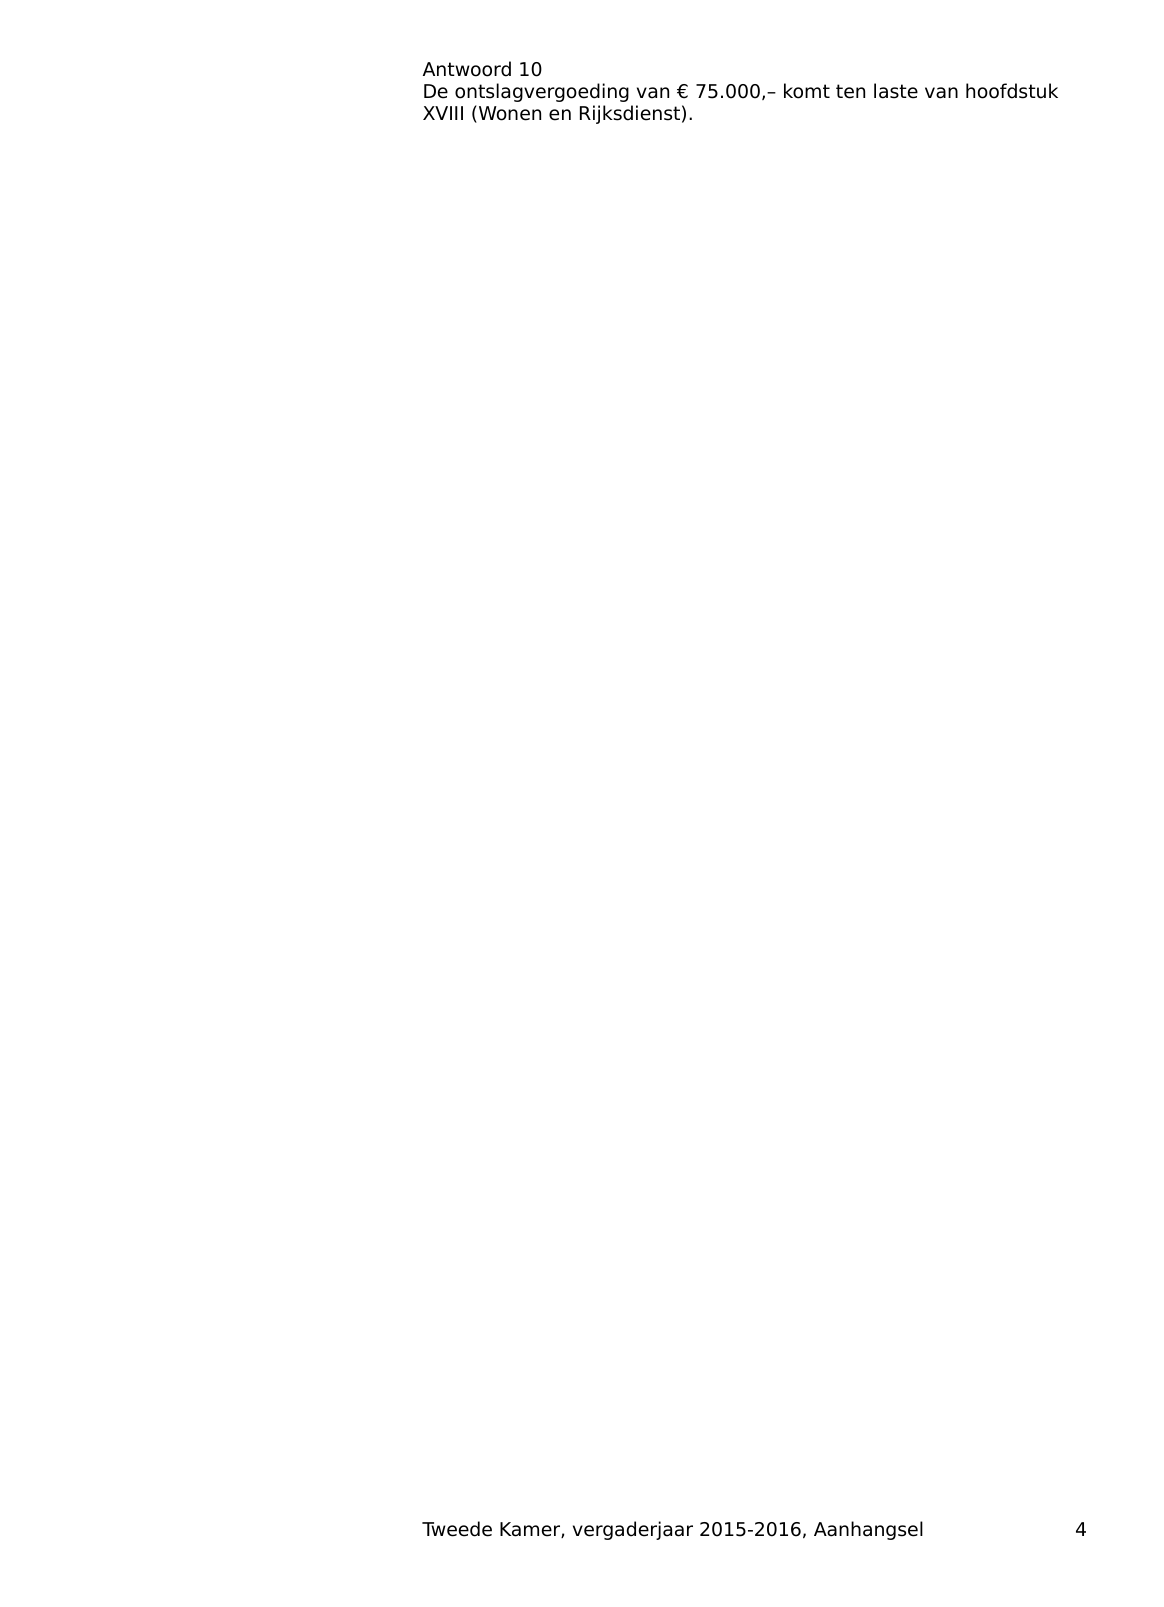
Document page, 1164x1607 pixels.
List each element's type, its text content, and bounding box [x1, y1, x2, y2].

text Antwoord 10 [422, 59, 1087, 81]
text De ontslagvergoeding van € 75.000,– komt ten laste van hoofdstuk XVIII (Wonen en Rijksdienst). [422, 81, 1087, 125]
